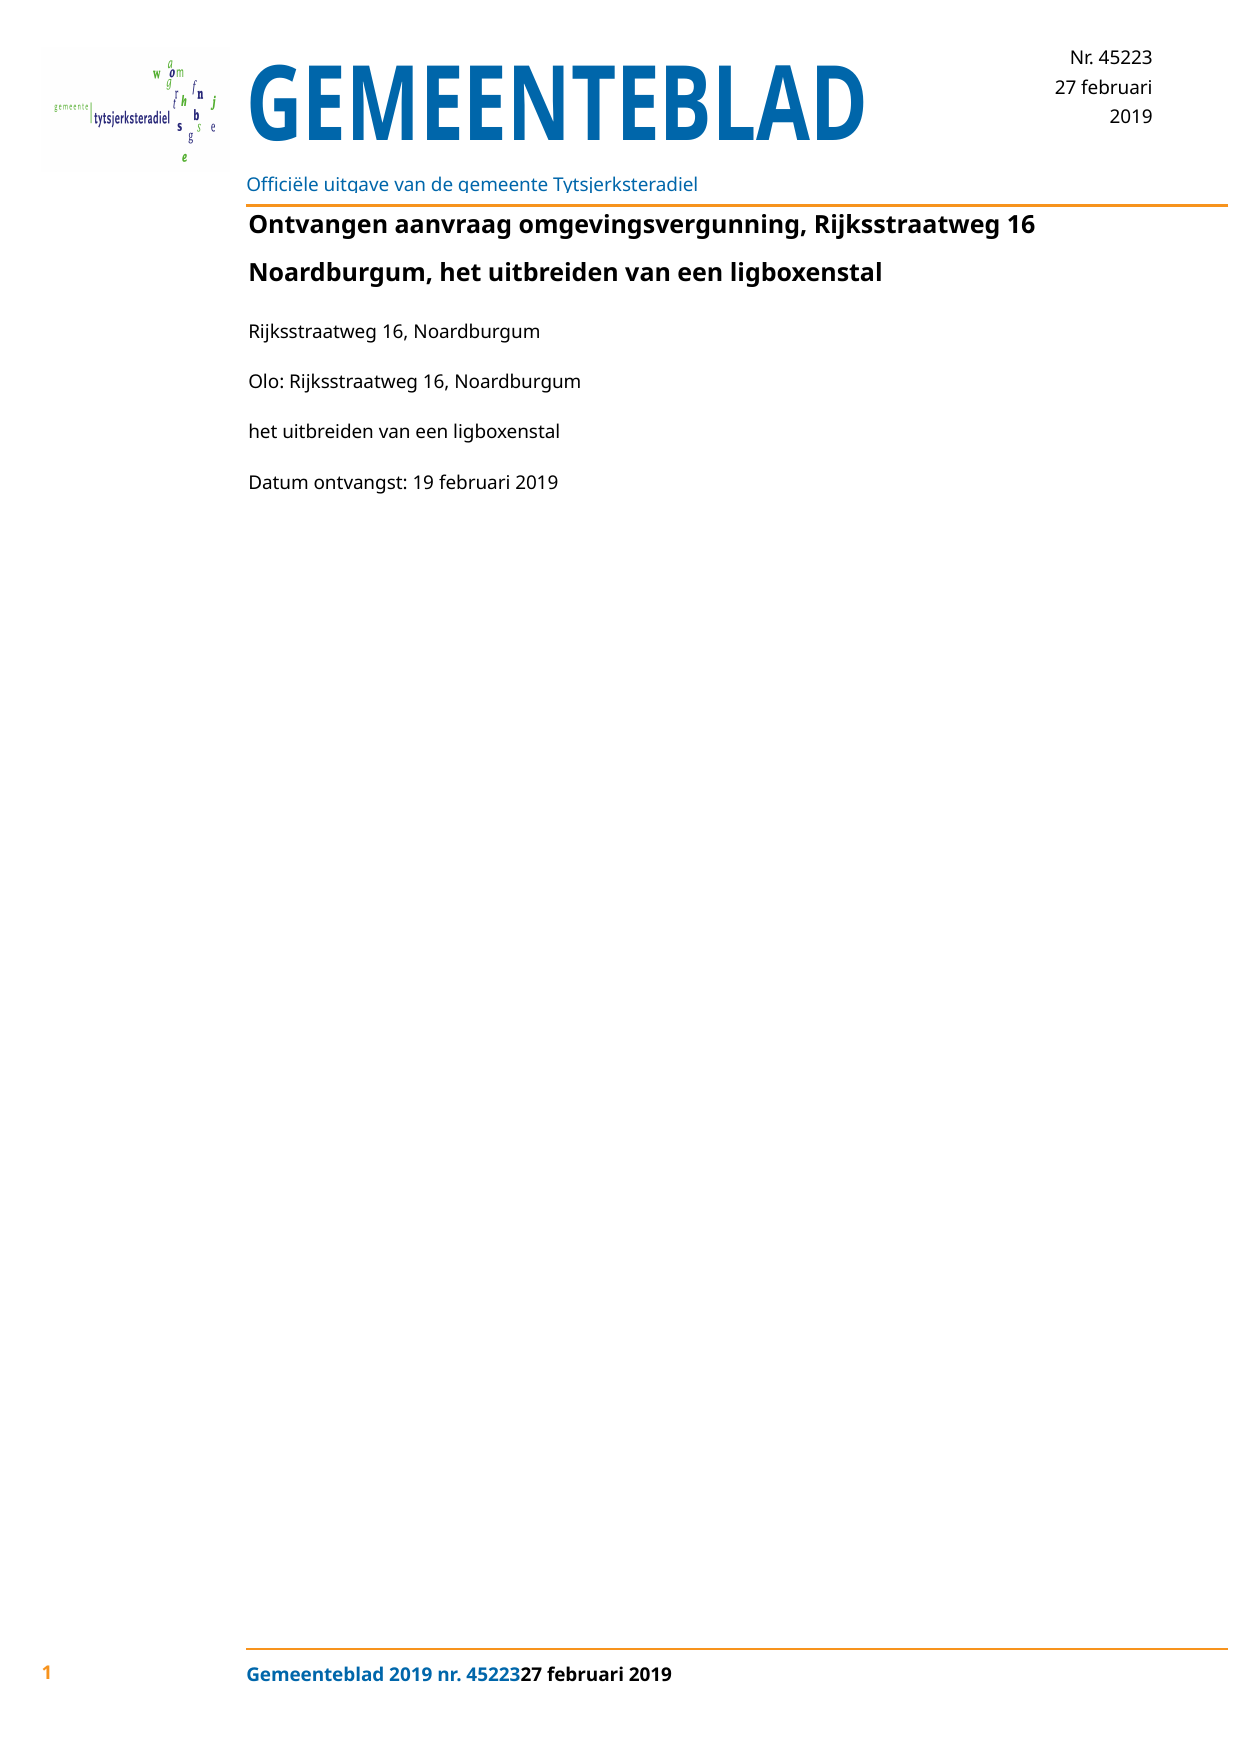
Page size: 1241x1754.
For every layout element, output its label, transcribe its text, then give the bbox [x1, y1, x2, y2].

text Rijksstraatweg 16, Noardburgum [248, 318, 1152, 344]
picture [41, 47, 231, 172]
text Ontvangen aanvraag omgevingsvergunning, Rijksstraatweg 16 Noardburgum, het uitbreiden van een ligboxenstal [248, 207, 1152, 288]
text Datum ontvangst: 19 februari 2019 [248, 469, 1152, 495]
text het uitbreiden van een ligboxenstal [248, 419, 1152, 444]
text Olo: Rijksstraatweg 16, Noardburgum [248, 368, 1152, 394]
